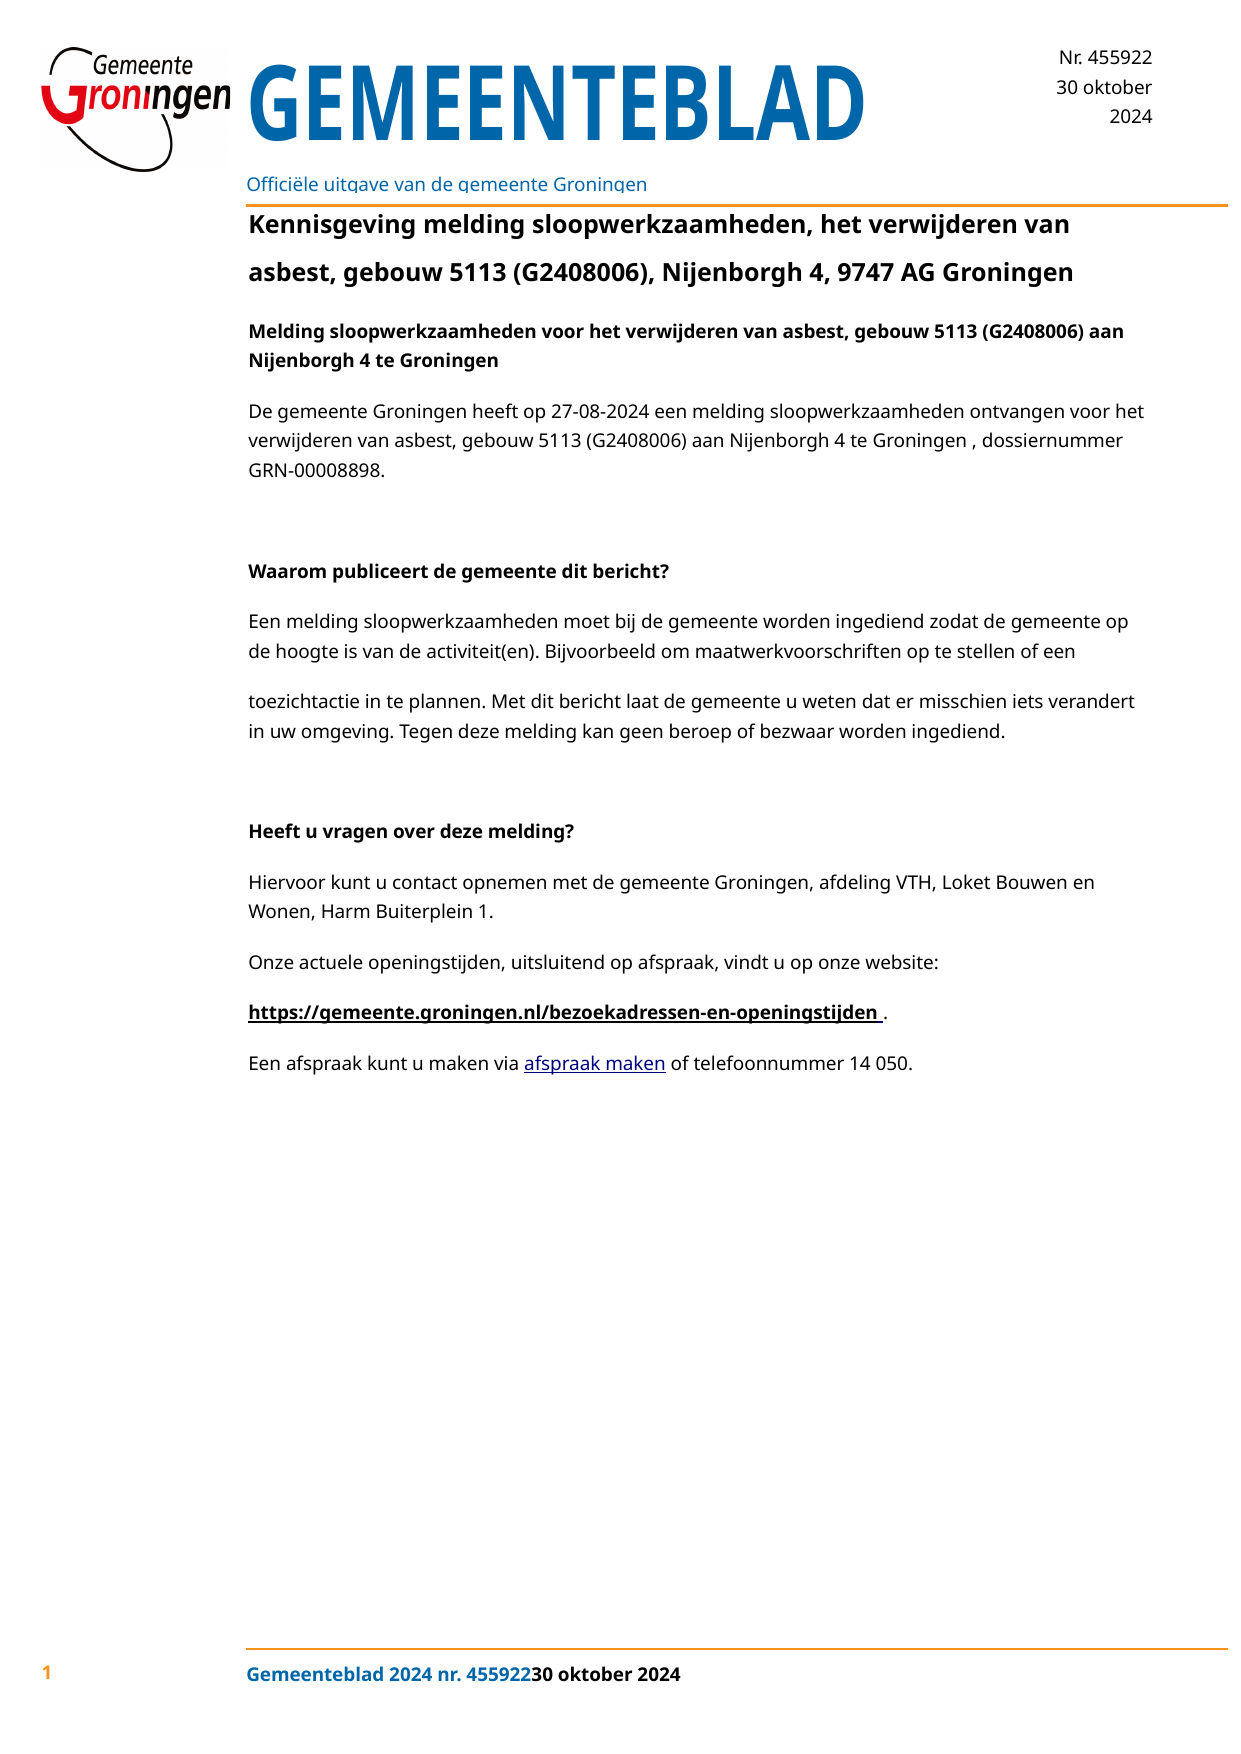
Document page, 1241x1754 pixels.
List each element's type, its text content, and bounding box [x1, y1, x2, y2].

text Melding sloopwerkzaamheden voor het verwijderen van asbest, gebouw 5113 (G2408006) aan Nijenborgh 4 te Groningen [248, 318, 1152, 373]
text toezichtactie in te plannen. Met dit bericht laat de gemeente u weten dat er misschien iets verandert in uw omgeving. Tegen deze melding kan geen beroep of bezwaar worden ingediend. [248, 688, 1152, 744]
text Een afspraak kunt u maken via afspraak maken of telefoonnummer 14 050. [248, 1050, 1152, 1076]
text Onze actuele openingstijden, uitsluitend op afspraak, vindt u op onze website: [248, 949, 1152, 975]
text De gemeente Groningen heeft op 27-08-2024 een melding sloopwerkzaamheden ontvangen voor het verwijderen van asbest, gebouw 5113 (G2408006) aan Nijenborgh 4 te Groningen , dossiernummer GRN-00008898. [248, 398, 1152, 483]
text Hiervoor kunt u contact opnemen met de gemeente Groningen, afdeling VTH, Loket Bouwen en Wonen, Harm Buiterplein 1. [248, 869, 1152, 924]
text Heeft u vragen over deze melding? [248, 819, 1152, 844]
text Een melding sloopwerkzaamheden moet bij de gemeente worden ingediend zodat de gemeente op de hoogte is van de activiteit(en). Bijvoorbeeld om maatwerkvoorschriften op te stellen of een [248, 608, 1152, 664]
text Waarom publiceert de gemeente dit bericht? [248, 558, 1152, 584]
text https://gemeente.groningen.nl/bezoekadressen-en-openingstijden . [248, 999, 1152, 1025]
picture [41, 47, 231, 172]
text Kennisgeving melding sloopwerkzaamheden, het verwijderen van asbest, gebouw 5113 (G2408006), Nijenborgh 4, 9747 AG Groningen [248, 207, 1152, 288]
